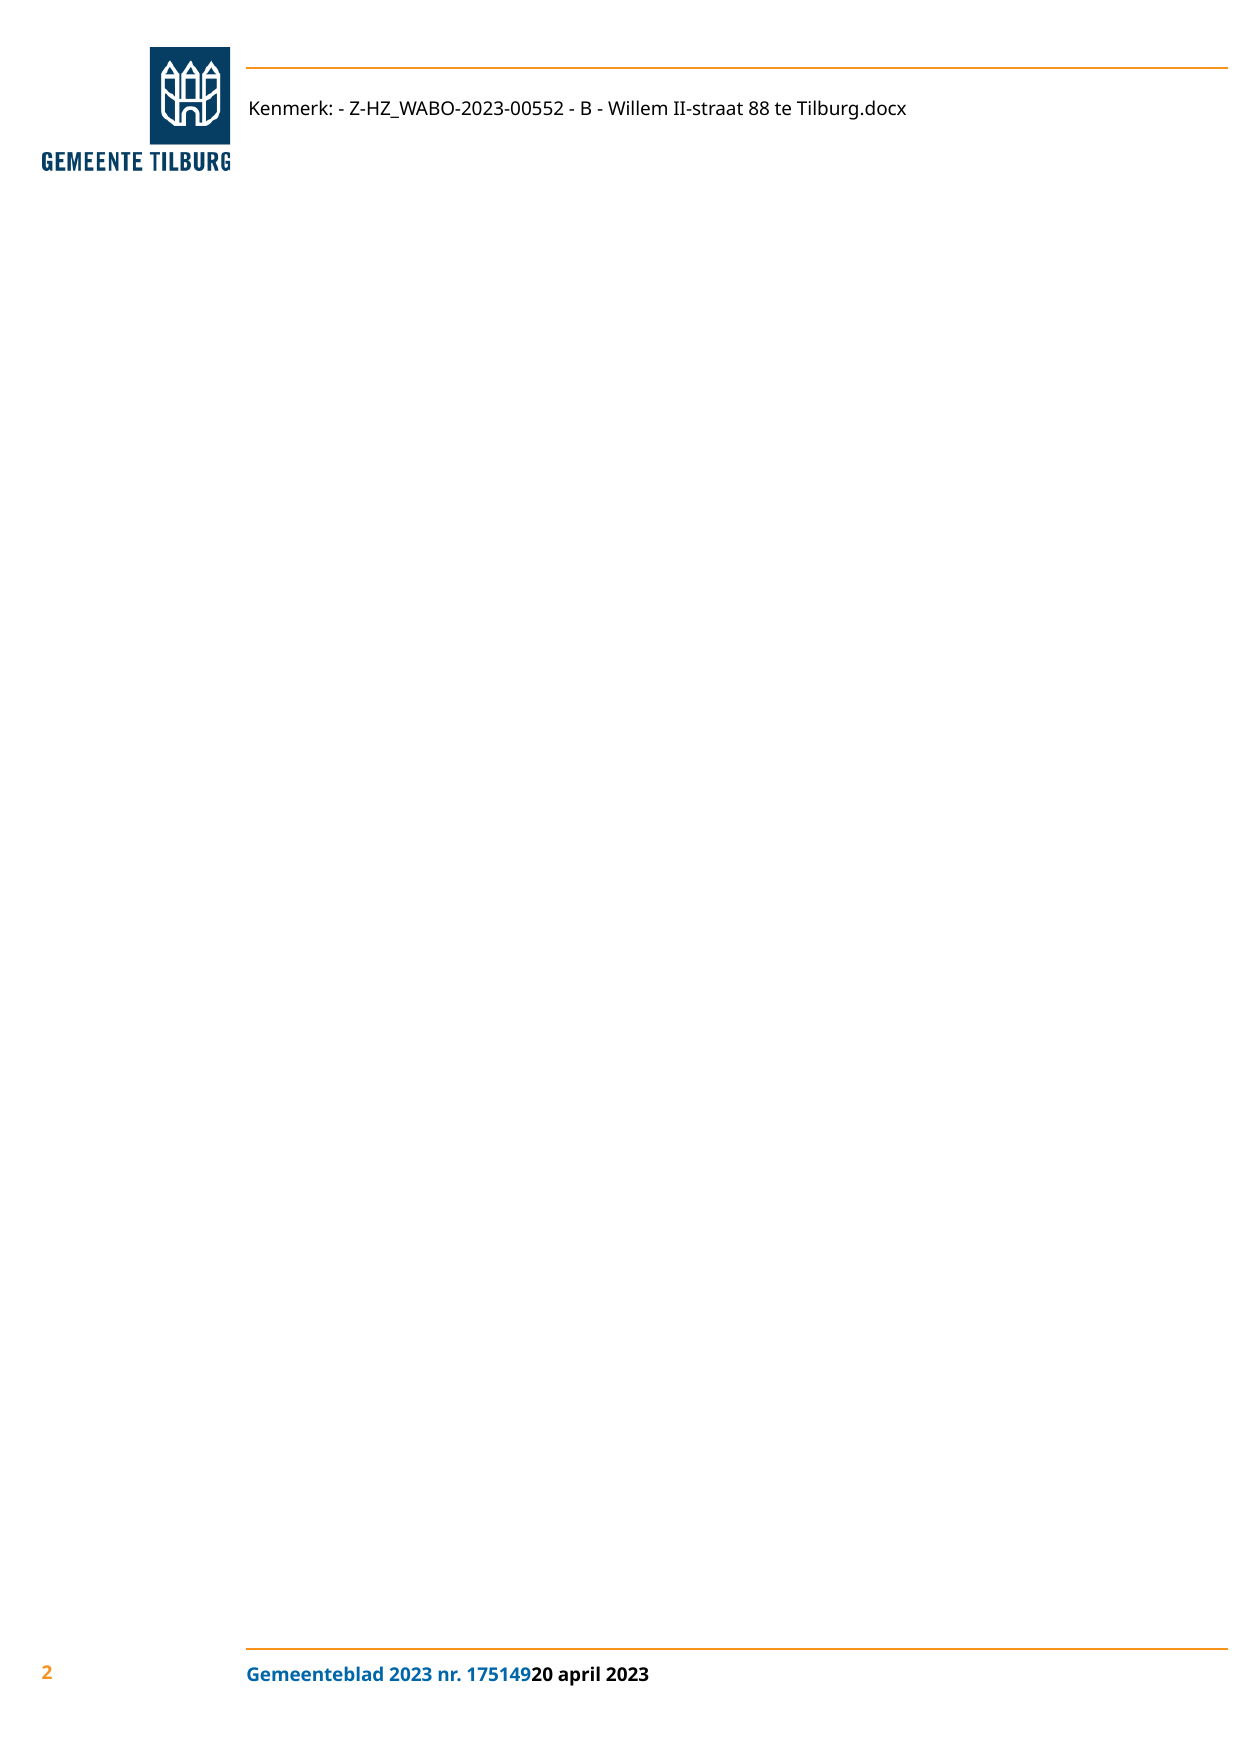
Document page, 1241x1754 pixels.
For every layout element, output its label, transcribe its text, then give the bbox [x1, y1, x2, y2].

text Kenmerk: - Z-HZ_WABO-2023-00552 - B - Willem II-straat 88 te Tilburg.docx [248, 95, 1152, 121]
picture [41, 47, 231, 172]
